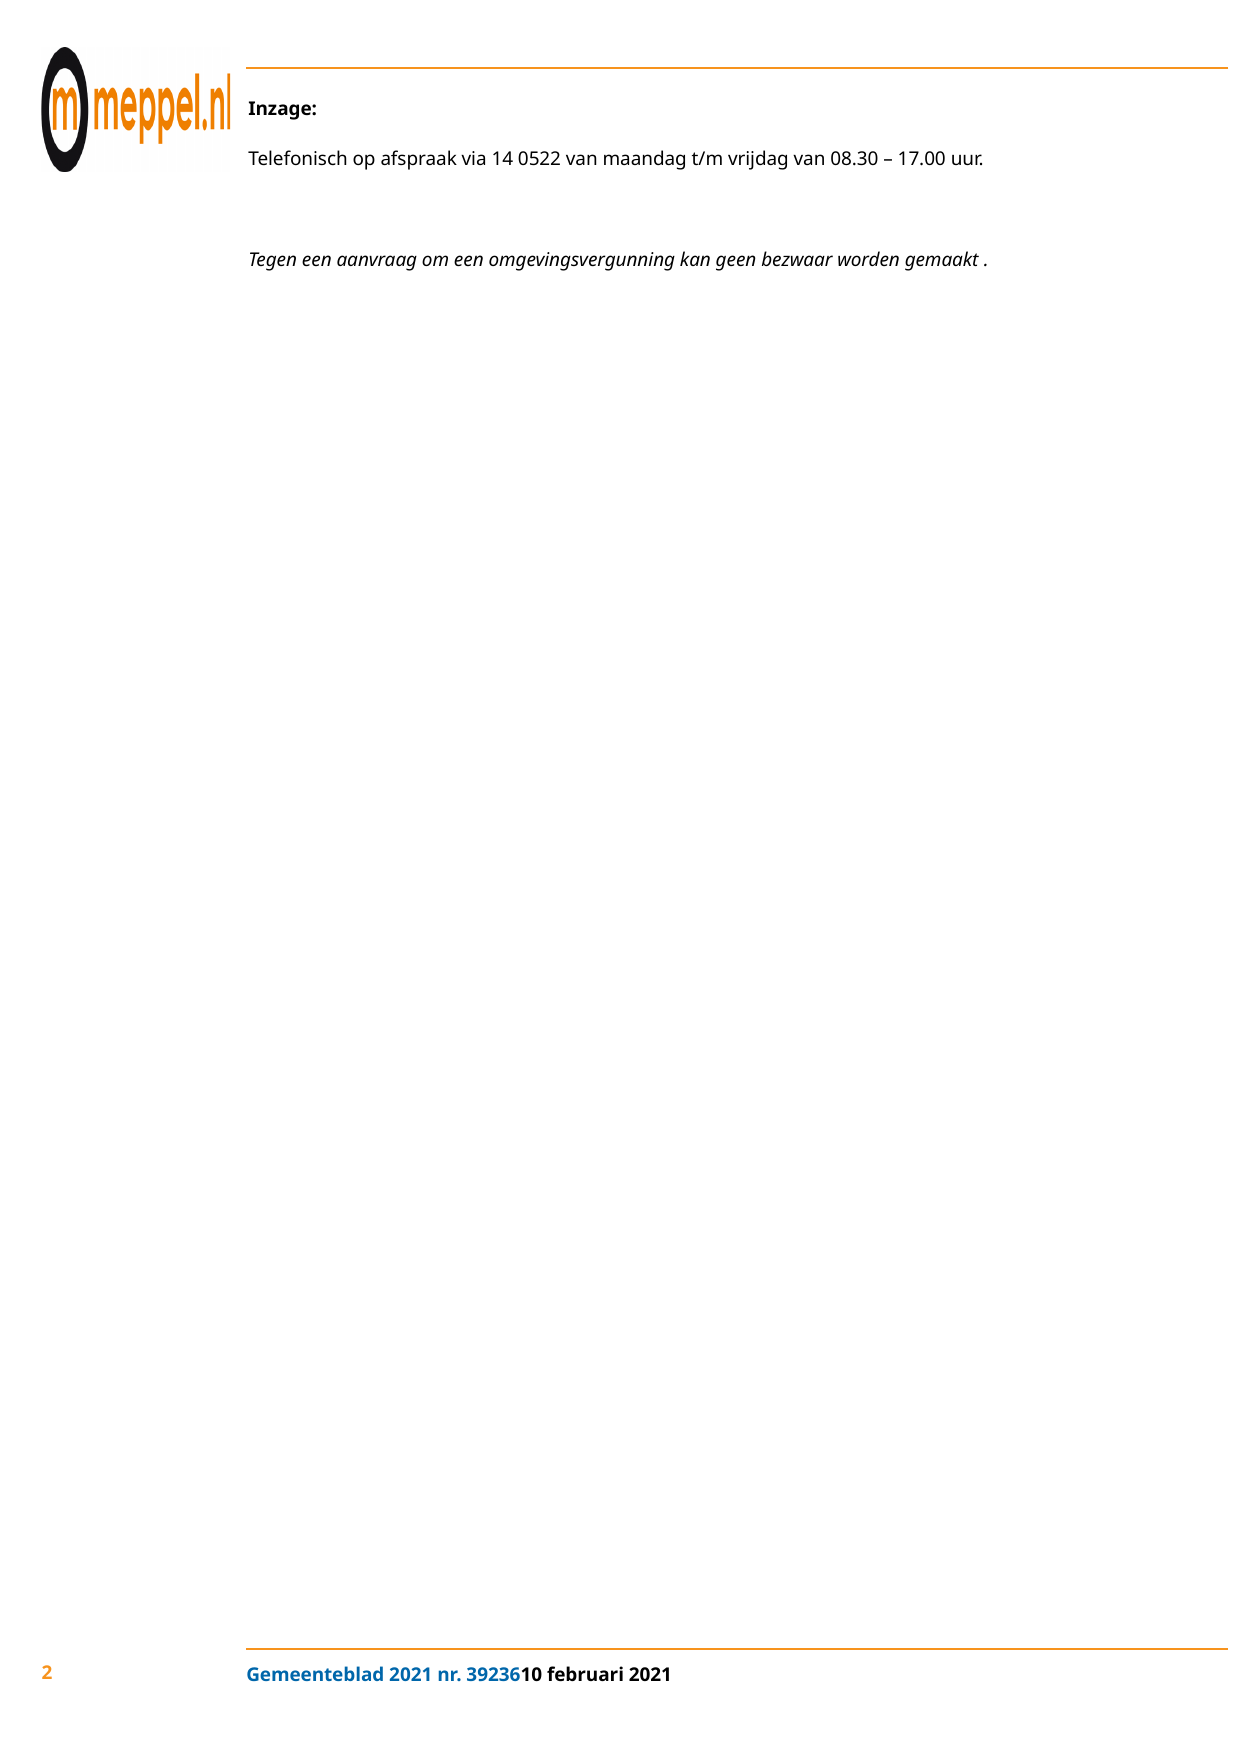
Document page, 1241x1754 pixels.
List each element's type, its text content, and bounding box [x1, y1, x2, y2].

text Inzage: [248, 95, 1152, 121]
picture [41, 47, 231, 172]
text Telefonisch op afspraak via 14 0522 van maandag t/m vrijdag van 08.30 – 17.00 uur. [248, 145, 1152, 171]
text Tegen een aanvraag om een omgevingsvergunning kan geen bezwaar worden gemaakt . [248, 246, 1152, 272]
